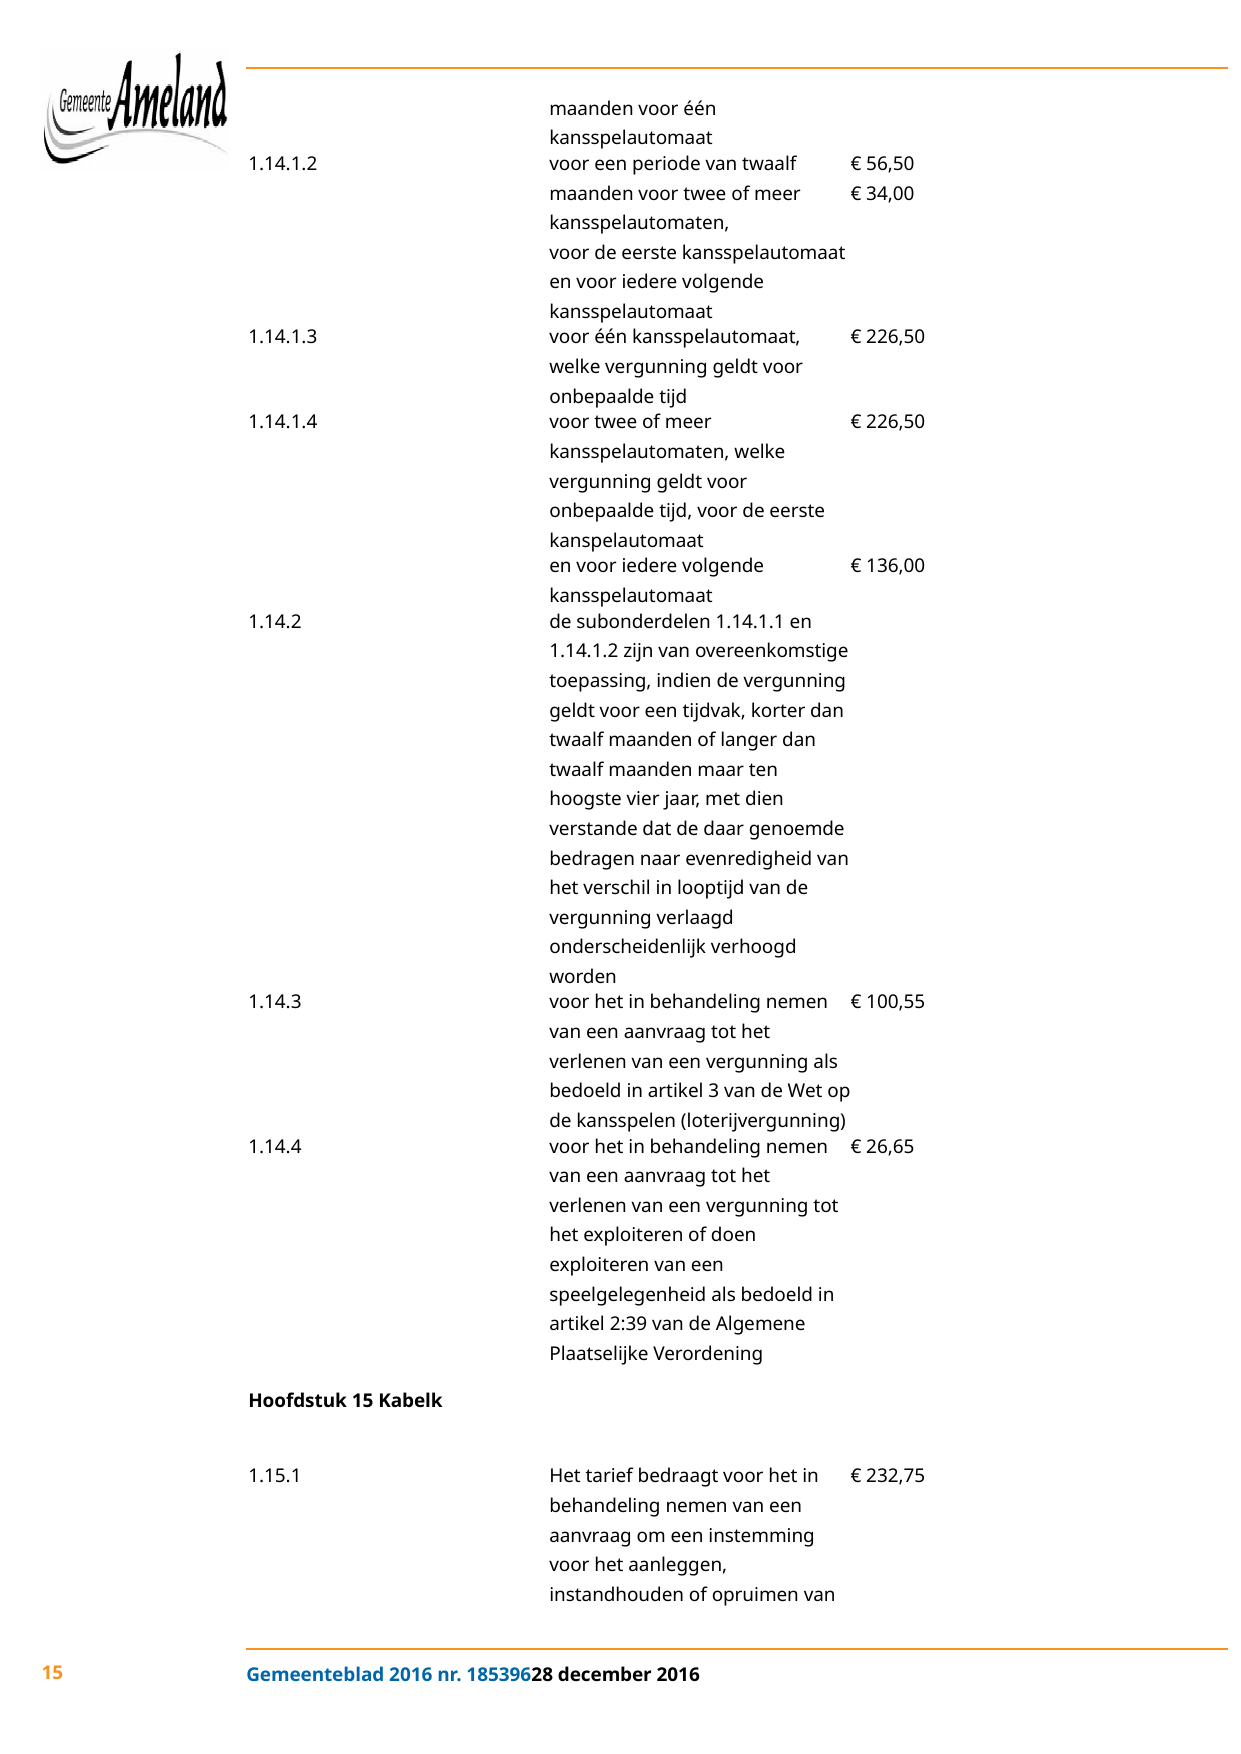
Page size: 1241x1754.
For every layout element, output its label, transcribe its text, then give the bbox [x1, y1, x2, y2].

table_cell 1.14.3 [248, 989, 549, 1133]
table_cell 1.14.2 [248, 608, 549, 989]
table_cell € 226,50 [850, 324, 1152, 409]
table_cell voor één kansspelautomaat, welke vergunning geldt voor onbepaalde tijd [549, 324, 850, 409]
table_cell [248, 553, 549, 608]
table_cell € 56,50 € 34,00 [850, 150, 1152, 324]
table_header Het tarief bedraagt voor het in behandeling nemen van een aanvraag om een instemming voor het aanleggen, instandhouden of opruimen van [549, 1463, 850, 1607]
table_cell voor twee of meer kansspelautomaten, welke vergunning geldt voor onbepaalde tijd, voor de eerste kanspelautomaat [549, 409, 850, 553]
table_cell 1.14.4 [248, 1133, 549, 1366]
table_cell [850, 95, 1152, 150]
table_cell [850, 608, 1152, 989]
picture [41, 47, 231, 172]
table_header € 232,75 [850, 1463, 1152, 1607]
table_cell 1.14.1.3 [248, 324, 549, 409]
table_cell € 226,50 [850, 409, 1152, 553]
text Hoofdstuk 15 Kabelk [248, 1385, 1152, 1413]
table_cell € 136,00 [850, 553, 1152, 608]
table_cell de subonderdelen 1.14.1.1 en 1.14.1.2 zijn van overeenkomstige toepassing, indien de vergunning geldt voor een tijdvak, korter dan twaalf maanden of langer dan twaalf maanden maar ten hoogste vier jaar, met dien verstande dat de daar genoemde bedragen naar evenredigheid van het verschil in looptijd van de vergunning verlaagd onderscheidenlijk verhoogd worden [549, 608, 850, 989]
table_cell voor het in behandeling nemen van een aanvraag tot het verlenen van een vergunning tot het exploiteren of doen exploiteren van een speelgelegenheid als bedoeld in artikel 2:39 van de Algemene Plaatselijke Verordening [549, 1133, 850, 1366]
table_cell en voor iedere volgende kansspelautomaat [549, 553, 850, 608]
table_cell [248, 95, 549, 150]
table_cell € 26,65 [850, 1133, 1152, 1366]
table_cell 1.14.1.4 [248, 409, 549, 553]
table_cell maanden voor één kansspelautomaat [549, 95, 850, 150]
table_header 1.15.1 [248, 1463, 549, 1607]
table_cell voor het in behandeling nemen van een aanvraag tot het verlenen van een vergunning als bedoeld in artikel 3 van de Wet op de kansspelen (loterijvergunning) [549, 989, 850, 1133]
table_cell 1.14.1.2 [248, 150, 549, 324]
table_cell € 100,55 [850, 989, 1152, 1133]
table_cell voor een periode van twaalf maanden voor twee of meer kansspelautomaten, voor de eerste kansspelautomaat en voor iedere volgende kansspelautomaat [549, 150, 850, 324]
